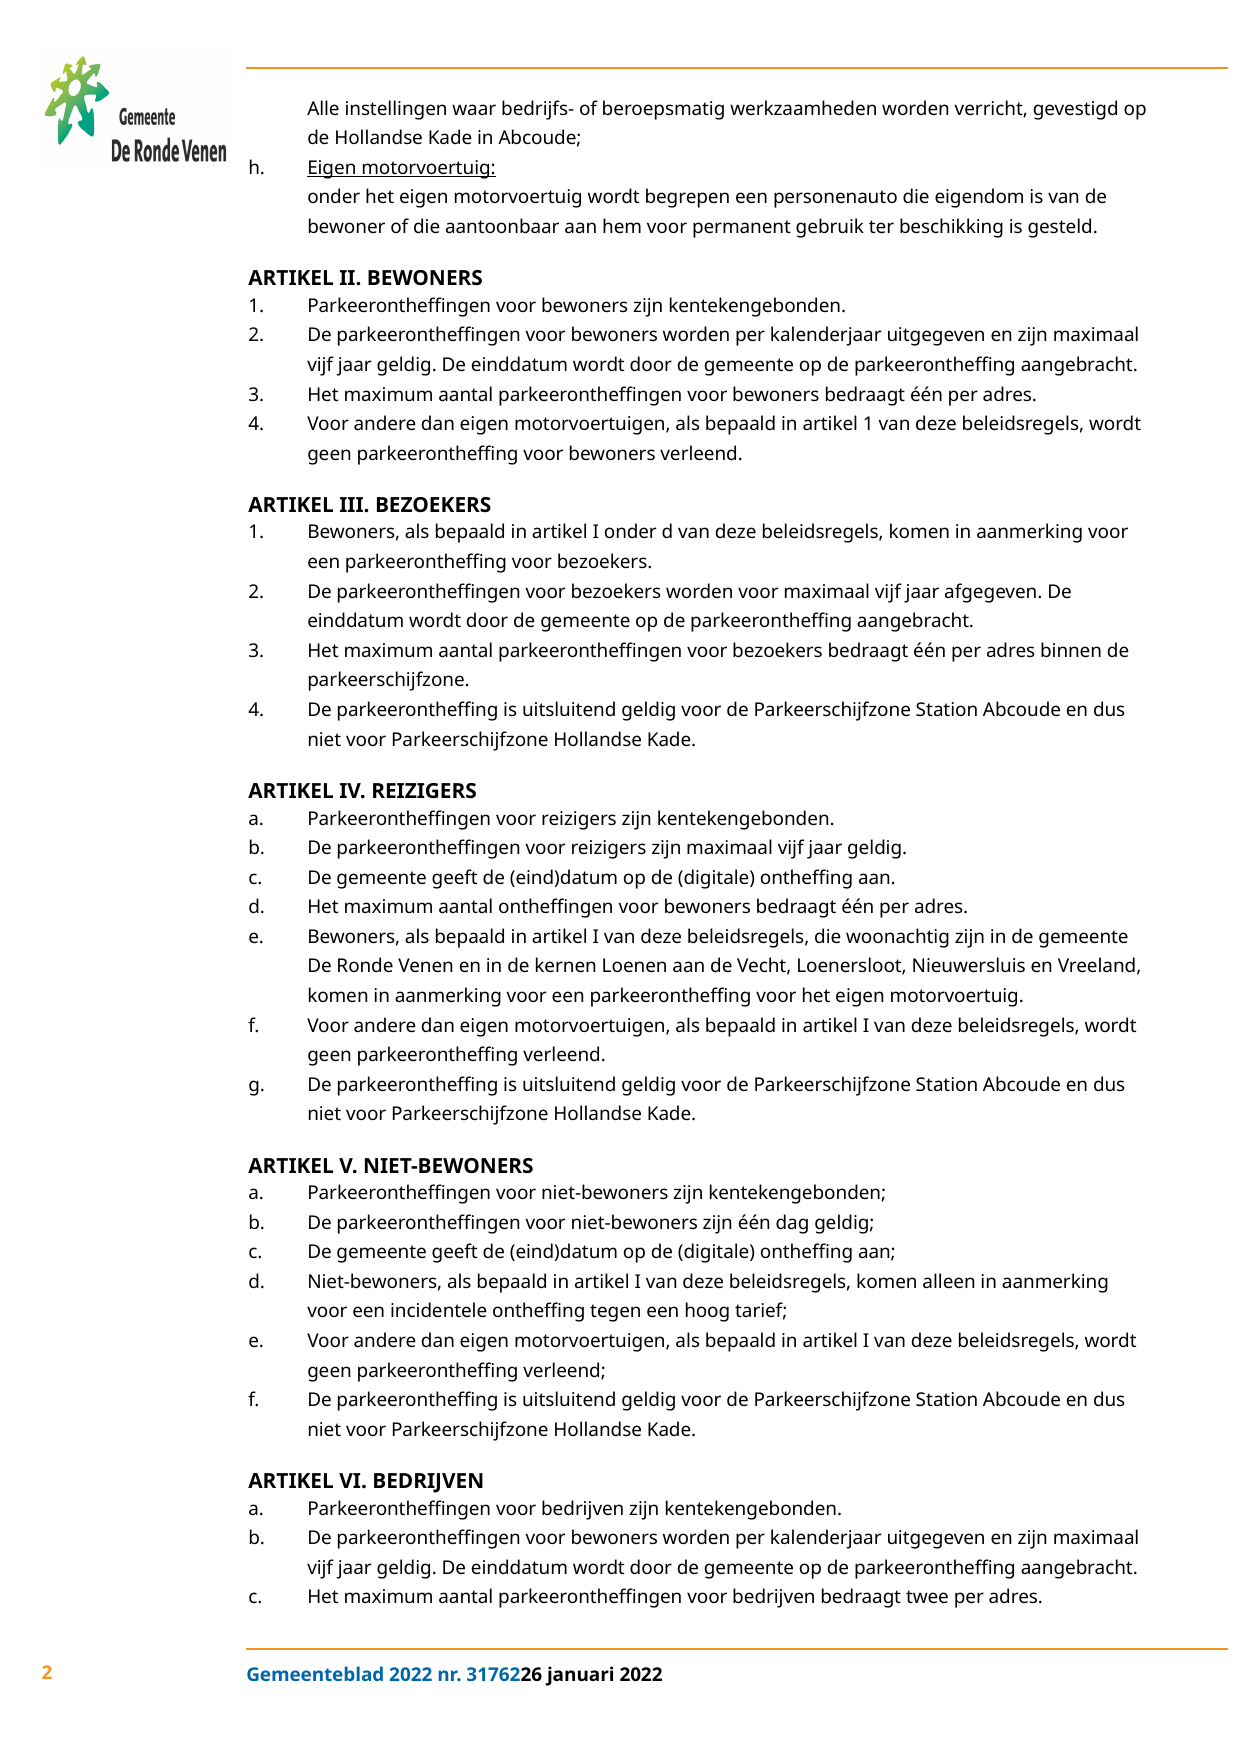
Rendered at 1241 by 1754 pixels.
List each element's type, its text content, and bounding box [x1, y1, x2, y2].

list Alle instellingen waar bedrijfs- of beroepsmatig werkzaamheden worden verricht, gevestigd op de Hollandse Kade in Abcoude; [248, 95, 1152, 150]
list Bewoners, als bepaald in artikel I onder d van deze beleidsregels, komen in aanmerking voor een parkeerontheffing voor bezoekers. [248, 519, 1152, 574]
list Voor andere dan eigen motorvoertuigen, als bepaald in artikel I van deze beleidsregels, wordt geen parkeerontheffing verleend. [248, 1012, 1152, 1067]
list Parkeerontheffingen voor bedrijven zijn kentekengebonden. [248, 1495, 1152, 1521]
list De parkeerontheffingen voor reizigers zijn maximaal vijf jaar geldig. [248, 834, 1152, 860]
list Voor andere dan eigen motorvoertuigen, als bepaald in artikel 1 van deze beleidsregels, wordt geen parkeerontheffing voor bewoners verleend. [248, 410, 1152, 466]
list Parkeerontheffingen voor reizigers zijn kentekengebonden. [248, 805, 1152, 830]
list De gemeente geeft de (eind)datum op de (digitale) ontheffing aan; [248, 1238, 1152, 1264]
list Parkeerontheffingen voor bewoners zijn kentekengebonden. [248, 292, 1152, 318]
list Het maximum aantal ontheffingen voor bewoners bedraagt één per adres. [248, 893, 1152, 919]
list De parkeerontheffingen voor niet-bewoners zijn één dag geldig; [248, 1209, 1152, 1235]
text ARTIKEL II. BEWONERS [248, 263, 1152, 292]
list Bewoners, als bepaald in artikel I van deze beleidsregels, die woonachtig zijn in de gemeente De Ronde Venen en in de kernen Loenen aan de Vecht, Loenersloot, Nieuwersluis en Vreeland, komen in aanmerking voor een parkeerontheffing voor het eigen motorvoertuig. [248, 923, 1152, 1008]
list Het maximum aantal parkeerontheffingen voor bewoners bedraagt één per adres. [248, 381, 1152, 406]
text ARTIKEL III. BEZOEKERS [248, 490, 1152, 519]
text ARTIKEL V. NIET-BEWONERS [248, 1151, 1152, 1179]
list De parkeerontheffingen voor bezoekers worden voor maximaal vijf jaar afgegeven. De einddatum wordt door de gemeente op de parkeerontheffing aangebracht. [248, 578, 1152, 633]
list De parkeerontheffing is uitsluitend geldig voor de Parkeerschijfzone Station Abcoude en dus niet voor Parkeerschijfzone Hollandse Kade. [248, 696, 1152, 752]
list De parkeerontheffing is uitsluitend geldig voor de Parkeerschijfzone Station Abcoude en dus niet voor Parkeerschijfzone Hollandse Kade. [248, 1386, 1152, 1442]
list De parkeerontheffing is uitsluitend geldig voor de Parkeerschijfzone Station Abcoude en dus niet voor Parkeerschijfzone Hollandse Kade. [248, 1071, 1152, 1126]
list Voor andere dan eigen motorvoertuigen, als bepaald in artikel I van deze beleidsregels, wordt geen parkeerontheffing verleend; [248, 1327, 1152, 1383]
text ARTIKEL IV. REIZIGERS [248, 776, 1152, 805]
list Parkeerontheffingen voor niet-bewoners zijn kentekengebonden; [248, 1179, 1152, 1205]
list Het maximum aantal parkeerontheffingen voor bedrijven bedraagt twee per adres. [248, 1584, 1152, 1609]
list De gemeente geeft de (eind)datum op de (digitale) ontheffing aan. [248, 864, 1152, 889]
list Niet-bewoners, als bepaald in artikel I van deze beleidsregels, komen alleen in aanmerking voor een incidentele ontheffing tegen een hoog tarief; [248, 1268, 1152, 1323]
text ARTIKEL VI. BEDRIJVEN [248, 1466, 1152, 1495]
list De parkeerontheffingen voor bewoners worden per kalenderjaar uitgegeven en zijn maximaal vijf jaar geldig. De einddatum wordt door de gemeente op de parkeerontheffing aangebracht. [248, 1524, 1152, 1580]
picture [41, 47, 231, 172]
list Het maximum aantal parkeerontheffingen voor bezoekers bedraagt één per adres binnen de parkeerschijfzone. [248, 637, 1152, 692]
list Eigen motorvoertuig: [248, 154, 1152, 180]
list onder het eigen motorvoertuig wordt begrepen een personenauto die eigendom is van de bewoner of die aantoonbaar aan hem voor permanent gebruik ter beschikking is gesteld. [248, 183, 1152, 239]
list De parkeerontheffingen voor bewoners worden per kalenderjaar uitgegeven en zijn maximaal vijf jaar geldig. De einddatum wordt door de gemeente op de parkeerontheffing aangebracht. [248, 322, 1152, 377]
